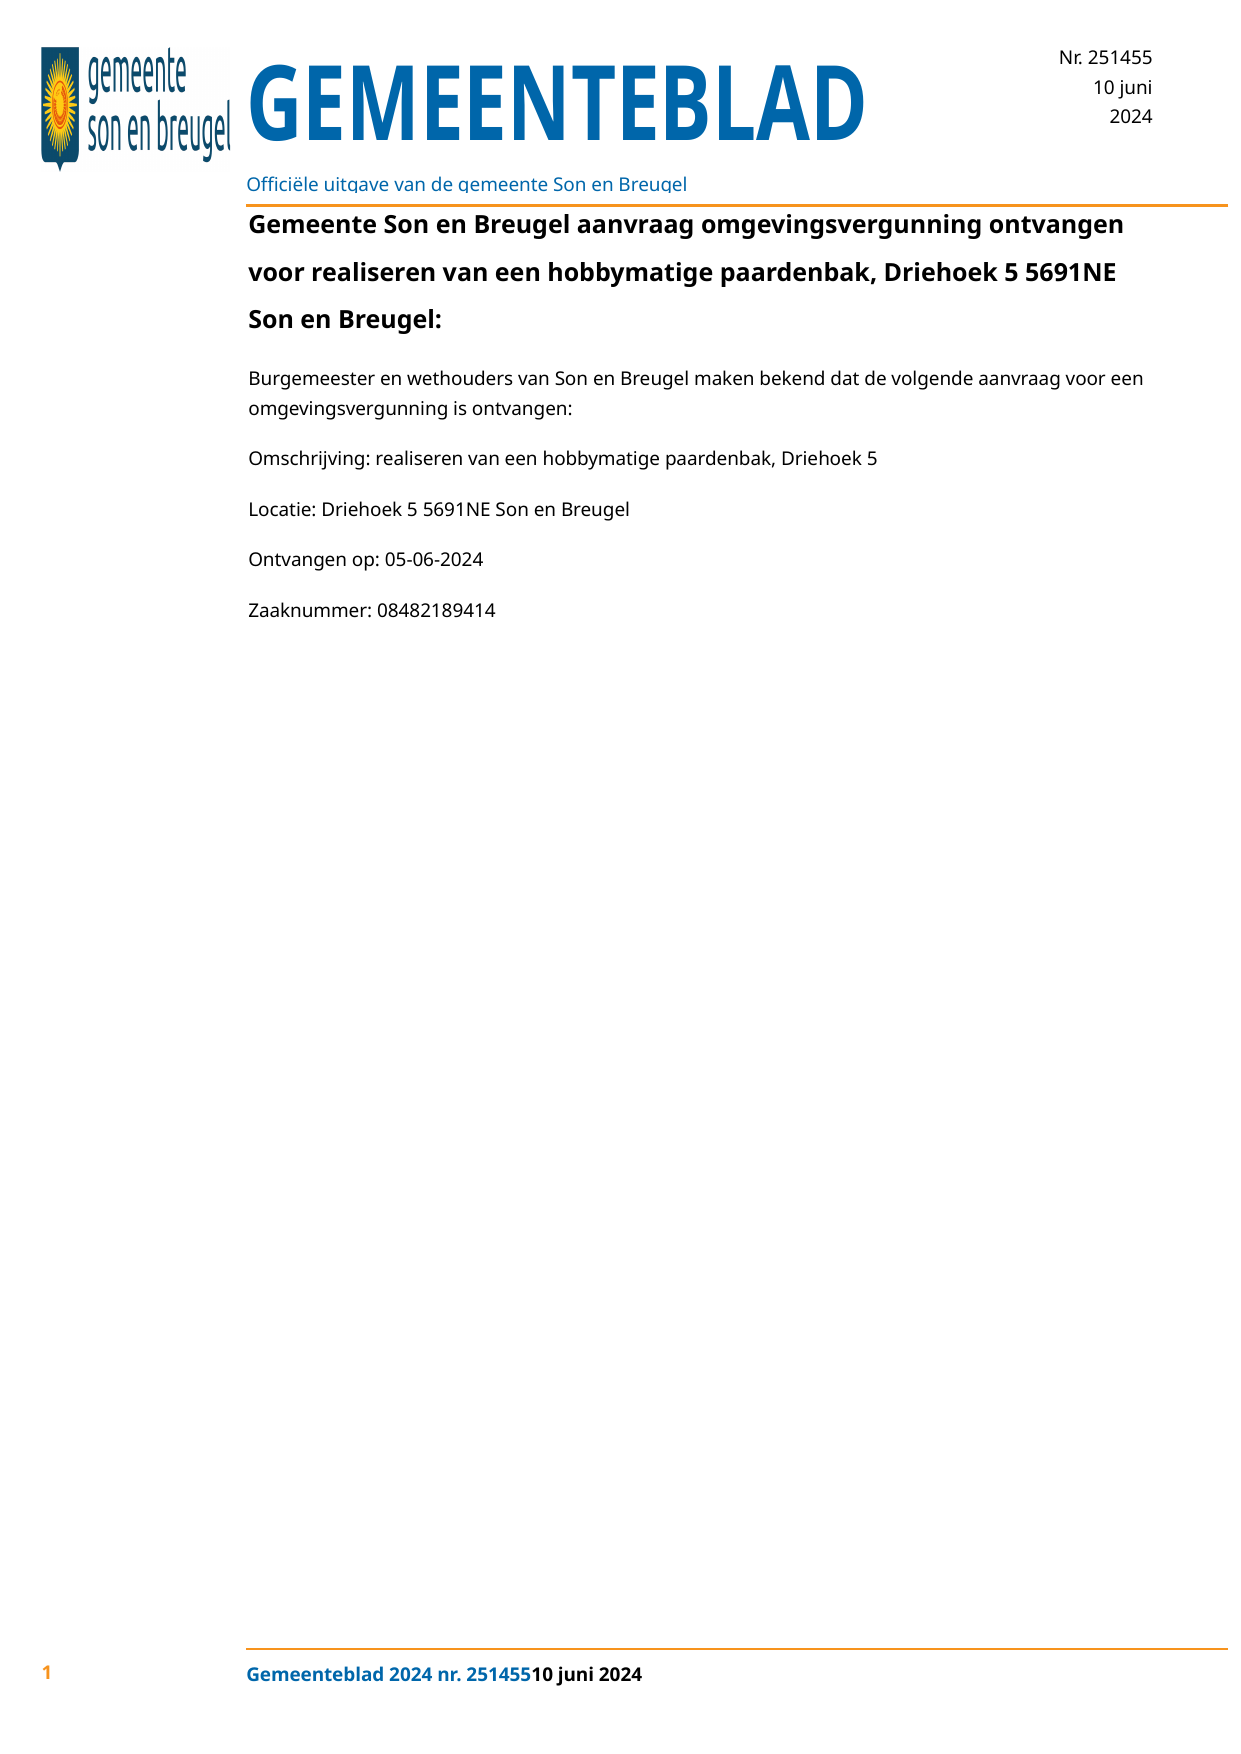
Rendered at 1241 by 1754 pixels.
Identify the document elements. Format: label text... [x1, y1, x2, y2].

text Burgemeester en wethouders van Son en Breugel maken bekend dat de volgende aanvraag voor een omgevingsvergunning is ontvangen: [248, 366, 1152, 421]
picture [41, 47, 231, 172]
text Gemeente Son en Breugel aanvraag omgevingsvergunning ontvangen voor realiseren van een hobbymatige paardenbak, Driehoek 5 5691NE Son en Breugel: [248, 207, 1152, 336]
text Ontvangen op: 05-06-2024 [248, 546, 1152, 572]
text Omschrijving: realiseren van een hobbymatige paardenbak, Driehoek 5 [248, 446, 1152, 471]
text Locatie: Driehoek 5 5691NE Son en Breugel [248, 496, 1152, 522]
text Zaaknummer: 08482189414 [248, 597, 1152, 622]
